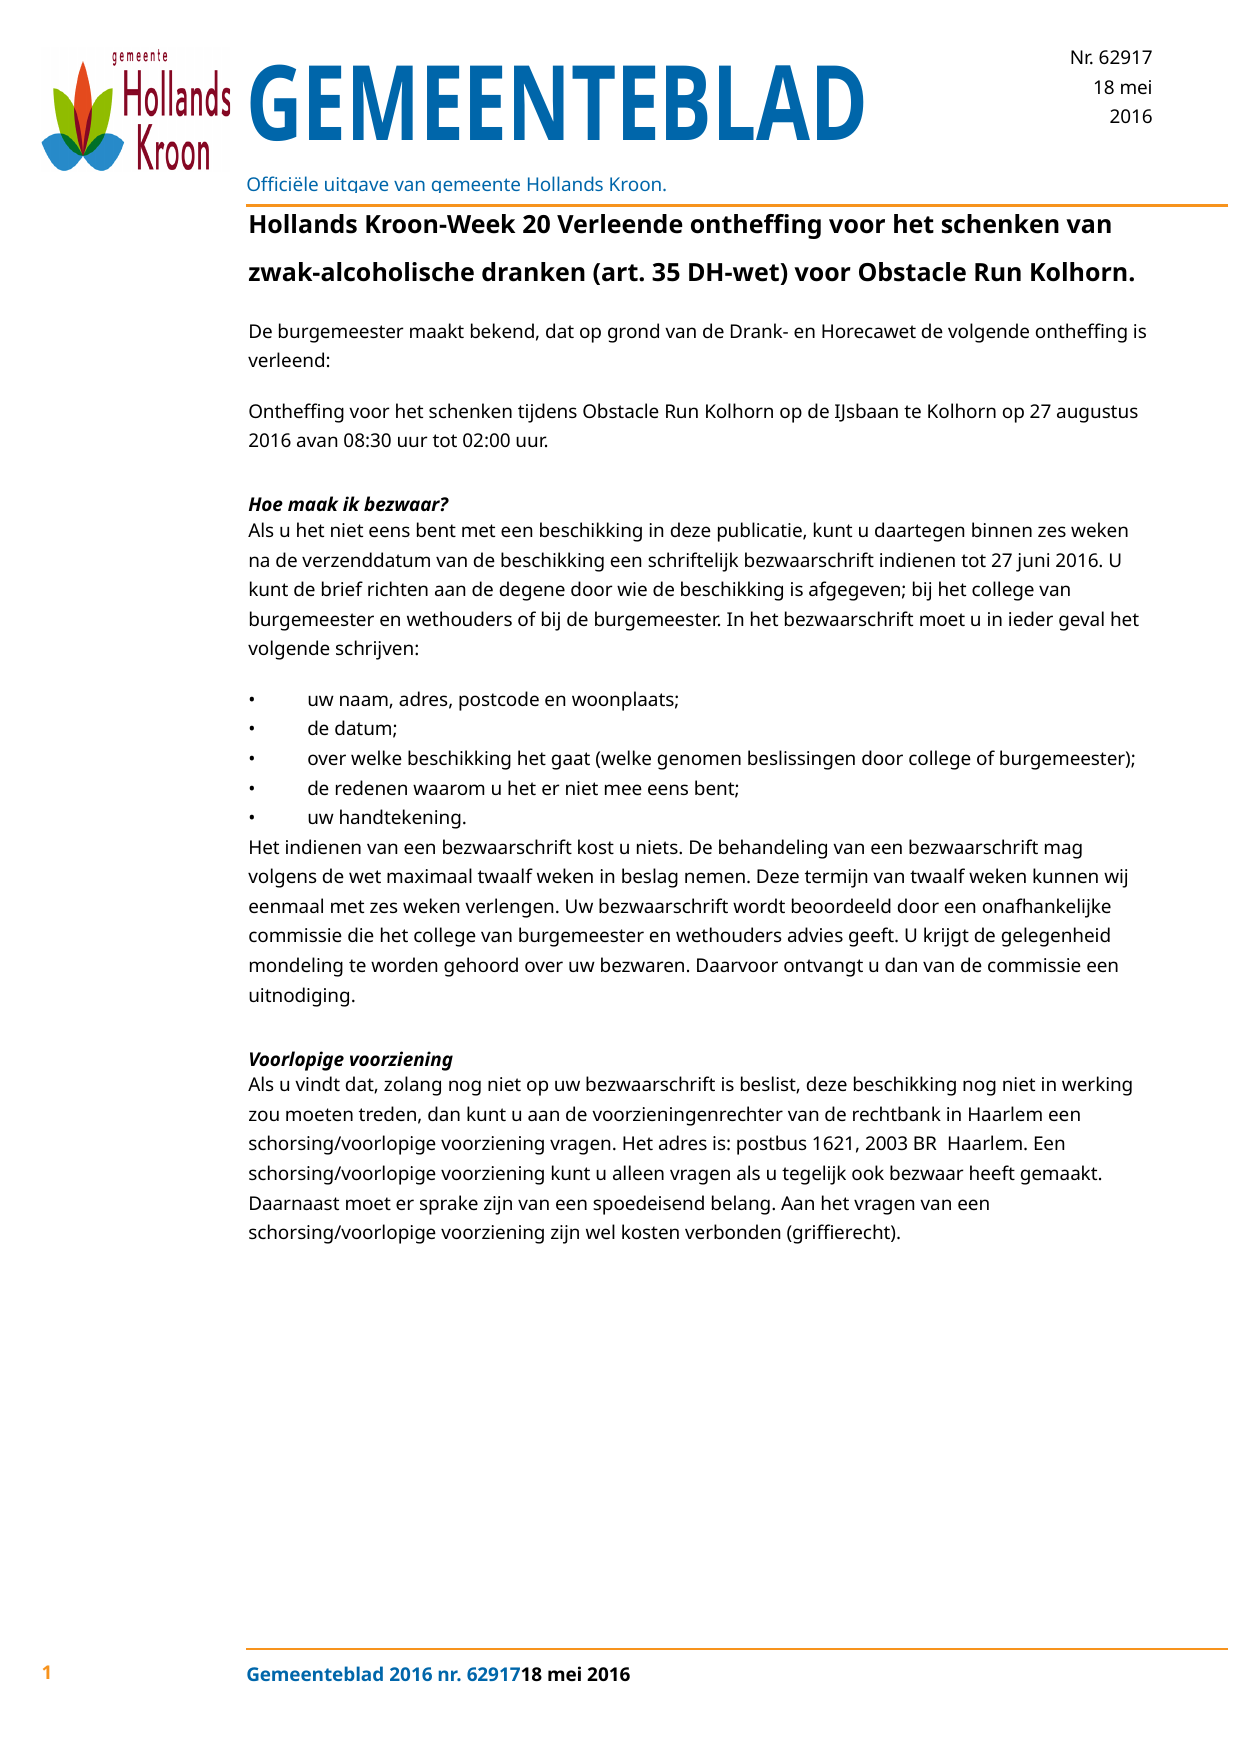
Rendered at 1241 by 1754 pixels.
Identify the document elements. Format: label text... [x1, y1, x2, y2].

list uw handtekening. [248, 804, 1152, 830]
picture [41, 47, 231, 172]
text Hoe maak ik bezwaar? [248, 491, 1152, 517]
list over welke beschikking het gaat (welke genomen beslissingen door college of burgemeester); [248, 745, 1152, 771]
list de datum; [248, 716, 1152, 741]
text De burgemeester maakt bekend, dat op grond van de Drank- en Horecawet de volgende ontheffing is verleend: [248, 318, 1152, 373]
text Hollands Kroon-Week 20 Verleende ontheffing voor het schenken van zwak-alcoholische dranken (art. 35 DH-wet) voor Obstacle Run Kolhorn. [248, 207, 1152, 288]
text Ontheffing voor het schenken tijdens Obstacle Run Kolhorn op de IJsbaan te Kolhorn op 27 augustus 2016 avan 08:30 uur tot 02:00 uur. [248, 398, 1152, 453]
text Het indienen van een bezwaarschrift kost u niets. De behandeling van een bezwaarschrift mag volgens de wet maximaal twaalf weken in beslag nemen. Deze termijn van twaalf weken kunnen wij eenmaal met zes weken verlengen. Uw bezwaarschrift wordt beoordeeld door een onafhankelijke commissie die het college van burgemeester en wethouders advies geeft. U krijgt de gelegenheid mondeling te worden gehoord over uw bezwaren. Daarvoor ontvangt u dan van de commissie een uitnodiging. [248, 834, 1152, 1007]
list de redenen waarom u het er niet mee eens bent; [248, 775, 1152, 800]
text Als u het niet eens bent met een beschikking in deze publicatie, kunt u daartegen binnen zes weken na de verzenddatum van de beschikking een schriftelijk bezwaarschrift indienen tot 27 juni 2016. U kunt de brief richten aan de degene door wie de beschikking is afgegeven; bij het college van burgemeester en wethouders of bij de burgemeester. In het bezwaarschrift moet u in ieder geval het volgende schrijven: [248, 517, 1152, 661]
text Als u vindt dat, zolang nog niet op uw bezwaarschrift is beslist, deze beschikking nog niet in werking zou moeten treden, dan kunt u aan de voorzieningenrechter van de rechtbank in Haarlem een schorsing/voorlopige voorziening vragen. Het adres is: postbus 1621, 2003 BR Haarlem. Een schorsing/voorlopige voorziening kunt u alleen vragen als u tegelijk ook bezwaar heeft gemaakt. Daarnaast moet er sprake zijn van een spoedeisend belang. Aan het vragen van een schorsing/voorlopige voorziening zijn wel kosten verbonden (griffierecht). [248, 1071, 1152, 1245]
text Voorlopige voorziening [248, 1046, 1152, 1071]
list uw naam, adres, postcode en woonplaats; [248, 686, 1152, 712]
